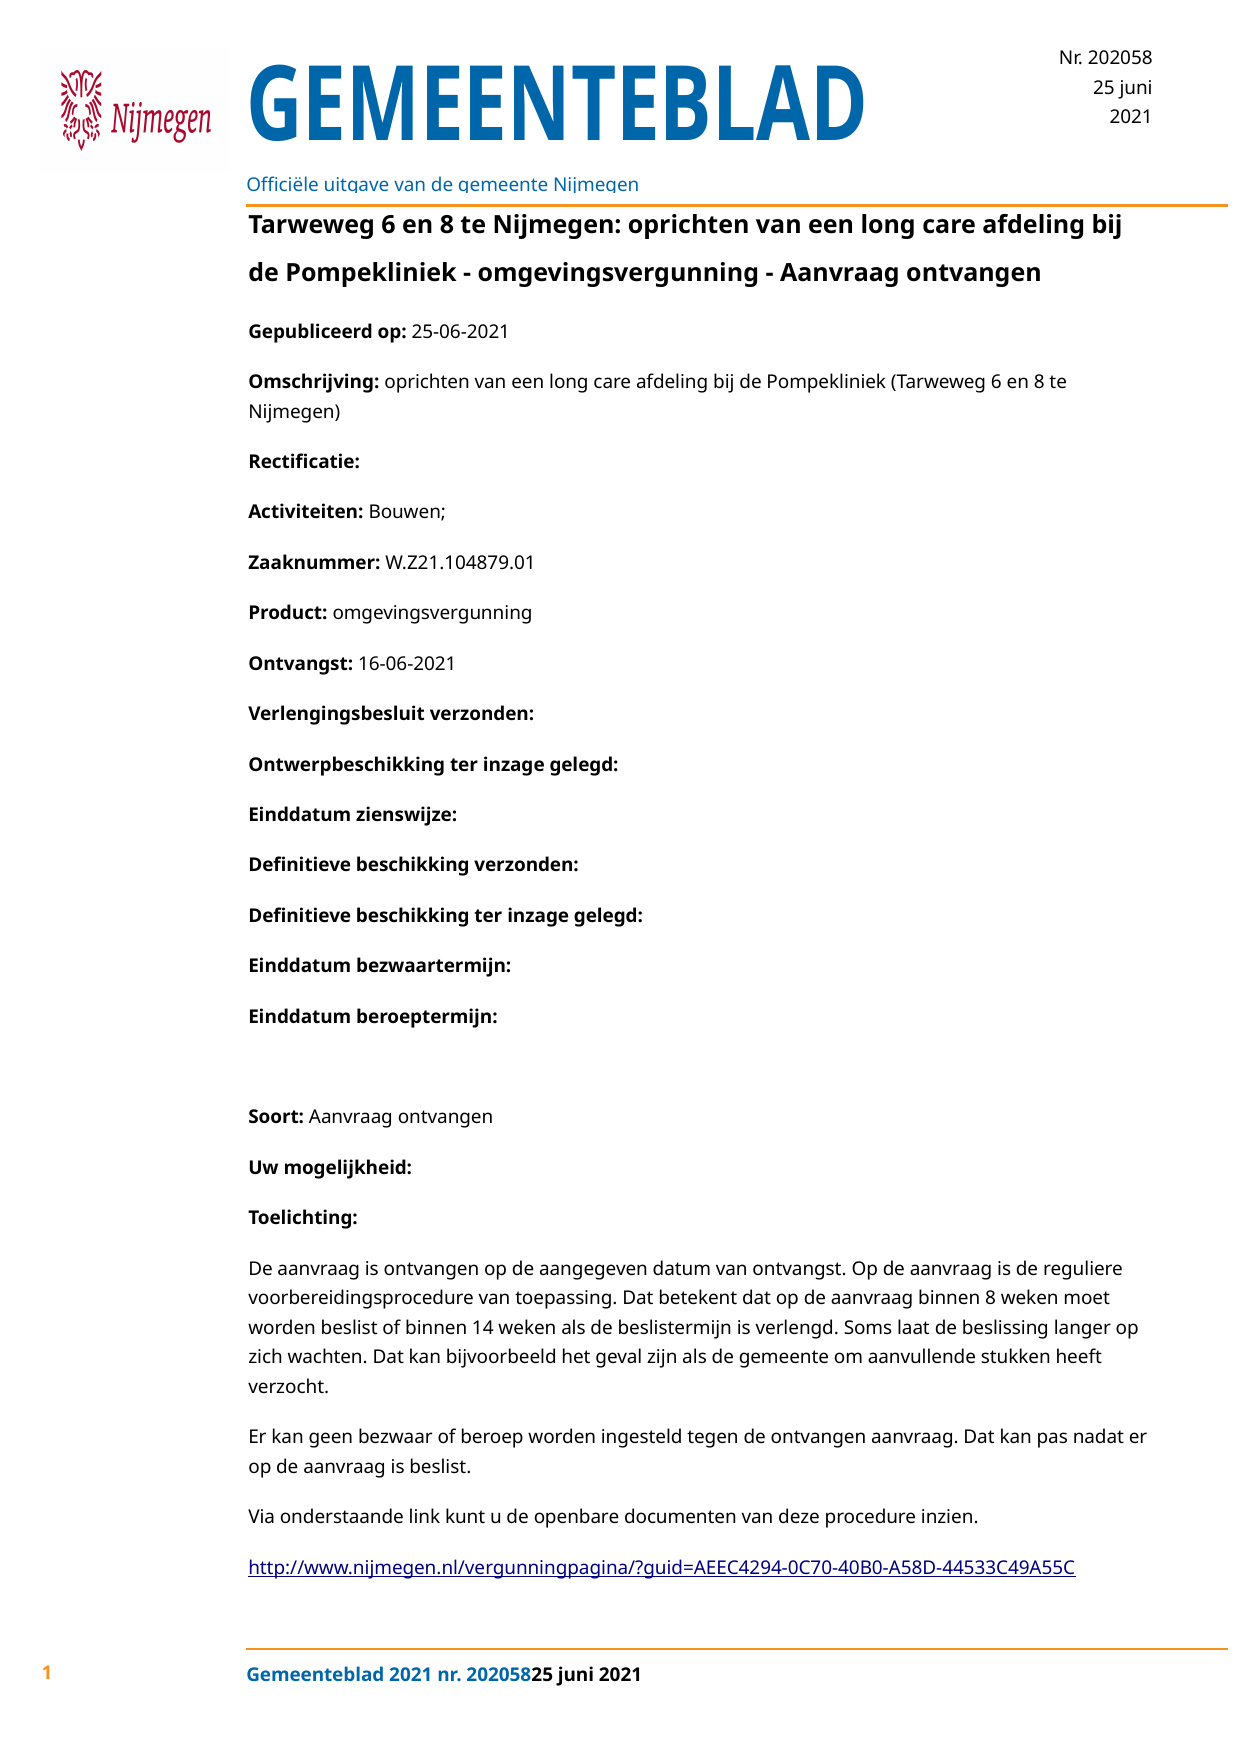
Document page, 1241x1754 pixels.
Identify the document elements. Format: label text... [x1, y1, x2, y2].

text Definitieve beschikking ter inzage gelegd: [248, 902, 1152, 928]
text De aanvraag is ontvangen op de aangegeven datum van ontvangst. Op de aanvraag is de reguliere voorbereidingsprocedure van toepassing. Dat betekent dat op de aanvraag binnen 8 weken moet worden beslist of binnen 14 weken als de beslistermijn is verlengd. Soms laat de beslissing langer op zich wachten. Dat kan bijvoorbeeld het geval zijn als de gemeente om aanvullende stukken heeft verzocht. [248, 1255, 1152, 1399]
text Einddatum zienswijze: [248, 801, 1152, 827]
text Einddatum bezwaartermijn: [248, 952, 1152, 978]
text Einddatum beroeptermijn: [248, 1003, 1152, 1029]
text Toelichting: [248, 1204, 1152, 1230]
text Tarweweg 6 en 8 te Nijmegen: oprichten van een long care afdeling bij de Pompekliniek - omgevingsvergunning - Aanvraag ontvangen [248, 207, 1152, 288]
picture [41, 47, 231, 172]
text Ontvangst: 16-06-2021 [248, 650, 1152, 676]
text Zaaknummer: W.Z21.104879.01 [248, 549, 1152, 575]
text Verlengingsbesluit verzonden: [248, 700, 1152, 726]
text Via onderstaande link kunt u de openbare documenten van deze procedure inzien. [248, 1504, 1152, 1529]
text Definitieve beschikking verzonden: [248, 852, 1152, 877]
text http://www.nijmegen.nl/vergunningpagina/?guid=AEEC4294-0C70-40B0-A58D-44533C49A55C [248, 1554, 1152, 1580]
text Ontwerpbeschikking ter inzage gelegd: [248, 751, 1152, 777]
text Uw mogelijkheid: [248, 1154, 1152, 1180]
text Er kan geen bezwaar of beroep worden ingesteld tegen de ontvangen aanvraag. Dat kan pas nadat er op de aanvraag is beslist. [248, 1424, 1152, 1479]
text Rectificatie: [248, 448, 1152, 474]
text Product: omgevingsvergunning [248, 599, 1152, 625]
text Activiteiten: Bouwen; [248, 499, 1152, 524]
text Omschrijving: oprichten van een long care afdeling bij de Pompekliniek (Tarweweg 6 en 8 te Nijmegen) [248, 368, 1152, 424]
text Soort: Aanvraag ontvangen [248, 1104, 1152, 1129]
text Gepubliceerd op: 25-06-2021 [248, 318, 1152, 344]
